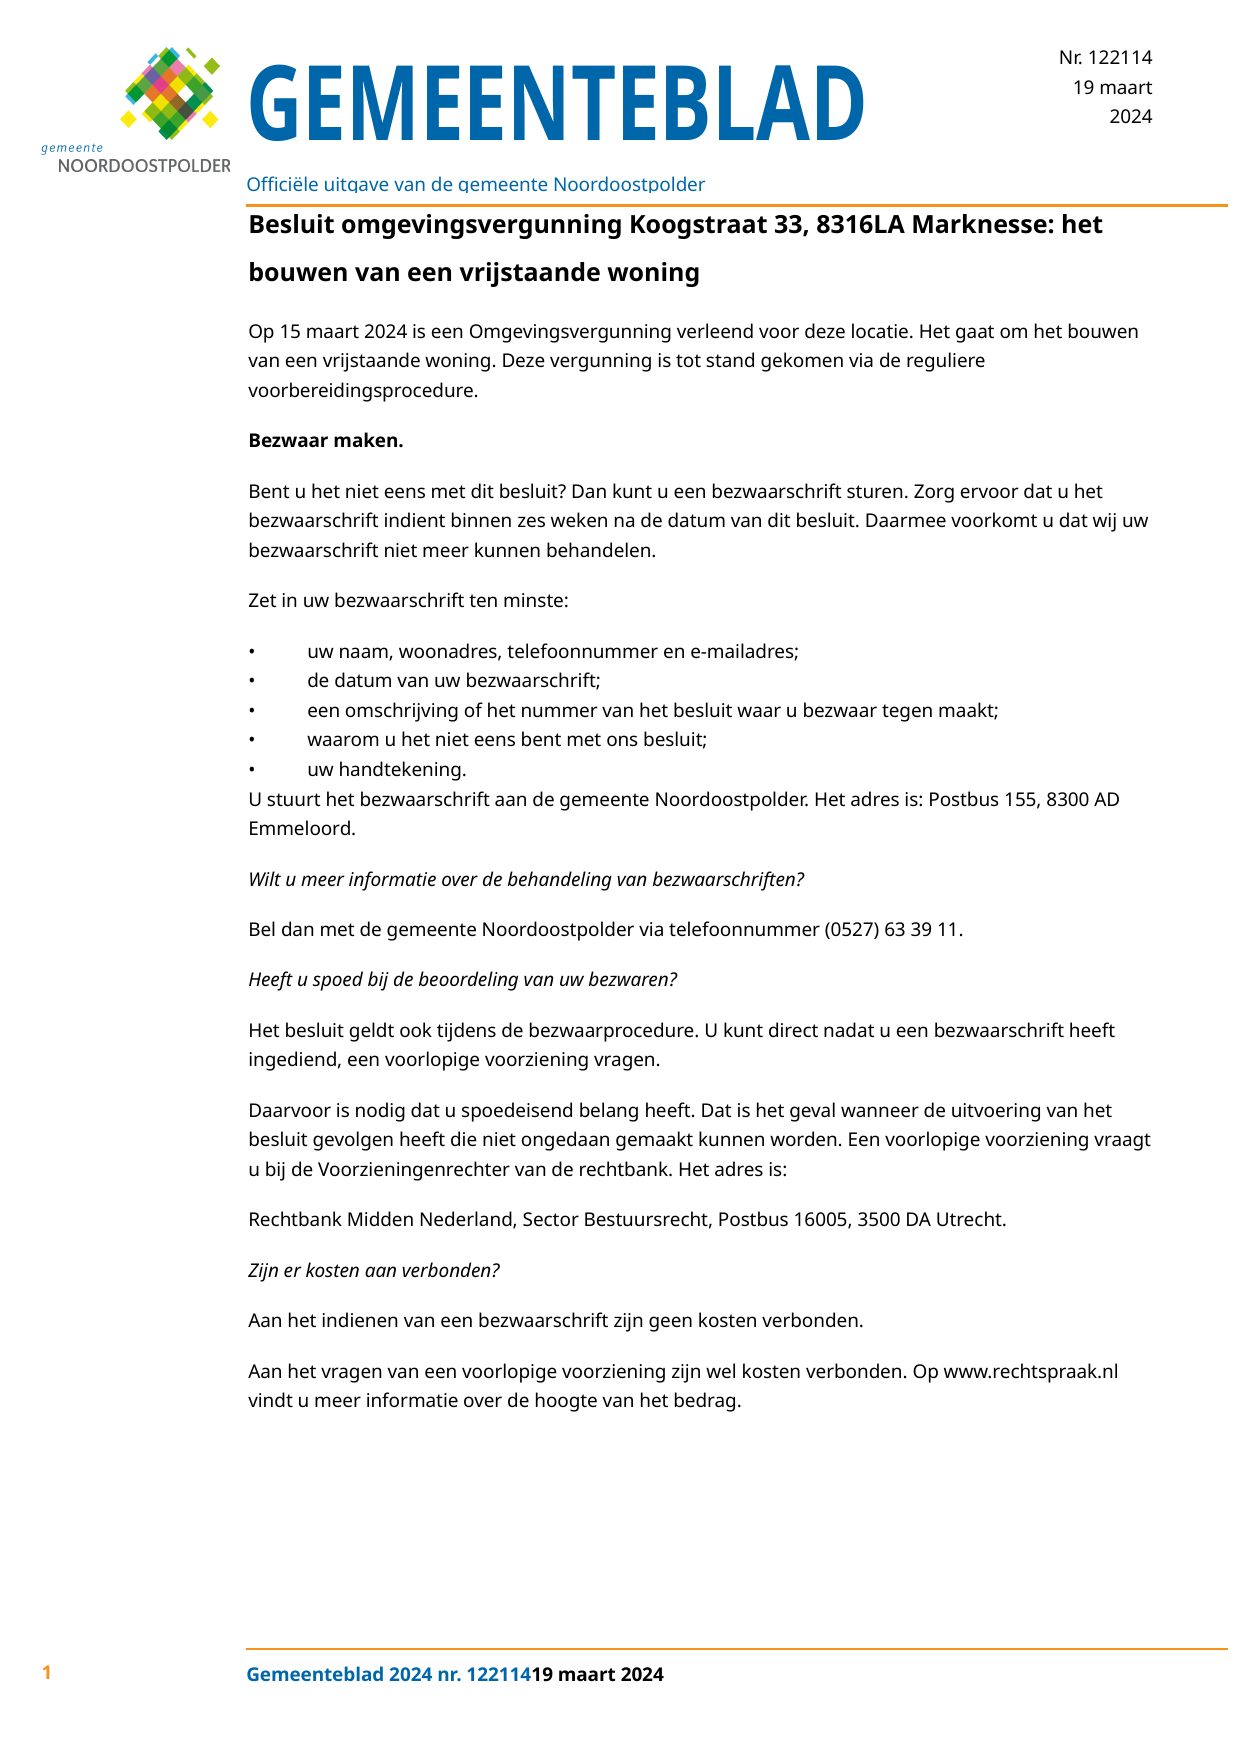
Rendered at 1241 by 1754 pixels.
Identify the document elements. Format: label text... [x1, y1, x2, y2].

list uw handtekening. [248, 756, 1152, 782]
text Aan het indienen van een bezwaarschrift zijn geen kosten verbonden. [248, 1307, 1152, 1333]
list de datum van uw bezwaarschrift; [248, 667, 1152, 693]
picture [41, 47, 231, 172]
text Zet in uw bezwaarschrift ten minste: [248, 587, 1152, 613]
text Bent u het niet eens met dit besluit? Dan kunt u een bezwaarschrift sturen. Zorg ervoor dat u het bezwaarschrift indient binnen zes weken na de datum van dit besluit. Daarmee voorkomt u dat wij uw bezwaarschrift niet meer kunnen behandelen. [248, 478, 1152, 563]
text Bel dan met de gemeente Noordoostpolder via telefoonnummer (0527) 63 39 11. [248, 916, 1152, 942]
text Aan het vragen van een voorlopige voorziening zijn wel kosten verbonden. Op www.rechtspraak.nl vindt u meer informatie over de hoogte van het bedrag. [248, 1358, 1152, 1413]
list waarom u het niet eens bent met ons besluit; [248, 727, 1152, 752]
text Bezwaar maken. [248, 427, 1152, 453]
text U stuurt het bezwaarschrift aan de gemeente Noordoostpolder. Het adres is: Postbus 155, 8300 AD Emmeloord. [248, 786, 1152, 841]
text Het besluit geldt ook tijdens de bezwaarprocedure. U kunt direct nadat u een bezwaarschrift heeft ingediend, een voorlopige voorziening vragen. [248, 1017, 1152, 1072]
list uw naam, woonadres, telefoonnummer en e-mailadres; [248, 638, 1152, 664]
text Op 15 maart 2024 is een Omgevingsvergunning verleend voor deze locatie. Het gaat om het bouwen van een vrijstaande woning. Deze vergunning is tot stand gekomen via de reguliere voorbereidingsprocedure. [248, 318, 1152, 403]
text Daarvoor is nodig dat u spoedeisend belang heeft. Dat is het geval wanneer de uitvoering van het besluit gevolgen heeft die niet ongedaan gemaakt kunnen worden. Een voorlopige voorziening vraagt u bij de Voorzieningenrechter van de rechtbank. Het adres is: [248, 1097, 1152, 1182]
text Wilt u meer informatie over de behandeling van bezwaarschriften? [248, 866, 1152, 892]
list een omschrijving of het nummer van het besluit waar u bezwaar tegen maakt; [248, 697, 1152, 723]
text Rechtbank Midden Nederland, Sector Bestuursrecht, Postbus 16005, 3500 DA Utrecht. [248, 1207, 1152, 1232]
text Besluit omgevingsvergunning Koogstraat 33, 8316LA Marknesse: het bouwen van een vrijstaande woning [248, 207, 1152, 288]
text Heeft u spoed bij de beoordeling van uw bezwaren? [248, 967, 1152, 992]
text Zijn er kosten aan verbonden? [248, 1257, 1152, 1283]
